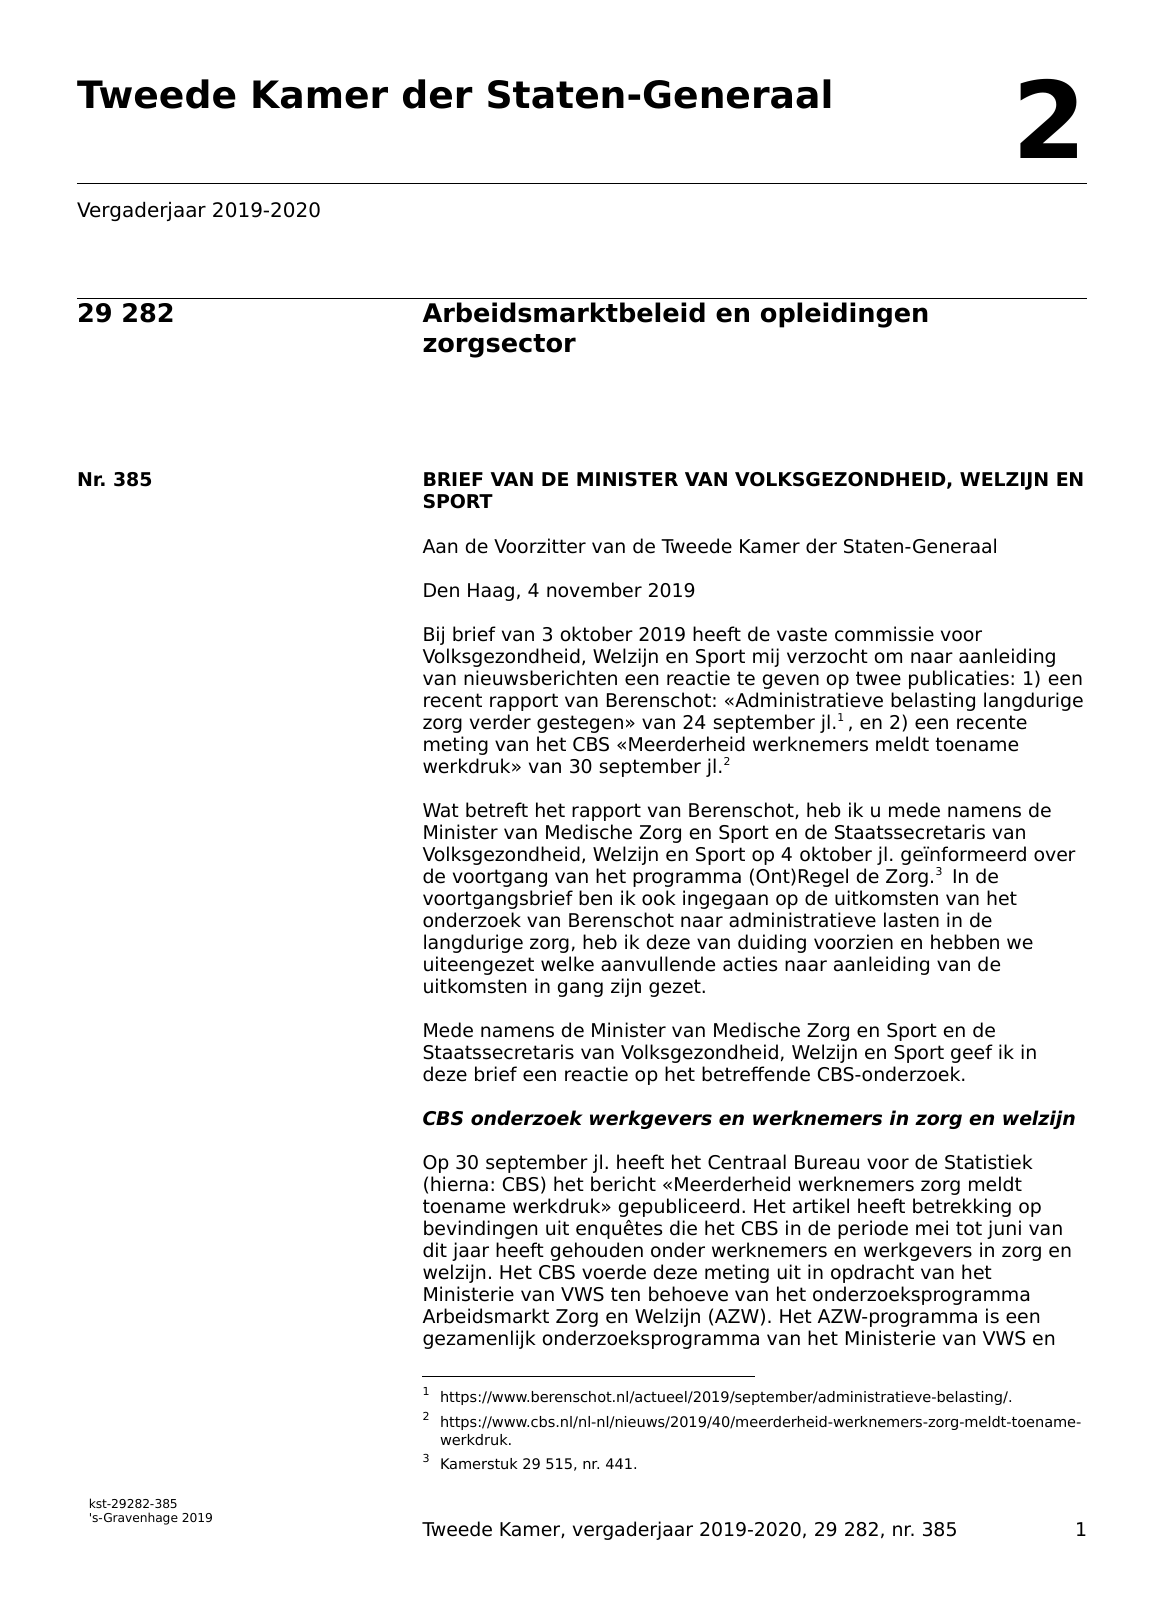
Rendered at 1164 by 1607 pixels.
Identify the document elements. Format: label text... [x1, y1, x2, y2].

text https://www.cbs.nl/nl-nl/nieuws/2019/40/meerderheid-werknemers-zorg-meldt-toename-werkdruk. [422, 1410, 1087, 1449]
subtitle Nr. 385 BRIEF VAN DE MINISTER VAN VOLKSGEZONDHEID, WELZIJN EN SPORT [77, 469, 1087, 513]
table_cell Vergaderjaar 2019-2020 [77, 184, 1087, 298]
text Kamerstuk 29 515, nr. 441. [422, 1452, 1087, 1474]
text Wat betreft het rapport van Berenschot, heb ik u mede namens de Minister van Medische Zorg en Sport en de Staatssecretaris van Volksgezondheid, Welzijn en Sport op 4 oktober jl. geïnformeerd over de voortgang van het programma (Ont)Regel de Zorg. In de voortgangsbrief ben ik ook ingegaan op de uitkomsten van het onderzoek van Berenschot naar administratieve lasten in de langdurige zorg, heb ik deze van duiding voorzien en hebben we uiteengezet welke aanvullende acties naar aanleiding van de uitkomsten in gang zijn gezet. [422, 800, 1087, 998]
table_header 2 [886, 59, 1087, 183]
text Op 30 september jl. heeft het Centraal Bureau voor de Statistiek (hierna: CBS) het bericht «Meerderheid werknemers zorg meldt toename werkdruk» gepubliceerd. Het artikel heeft betrekking op bevindingen uit enquêtes die het CBS in de periode mei tot juni van dit jaar heeft gehouden onder werknemers en werkgevers in zorg en welzijn. Het CBS voerde deze meting uit in opdracht van het Ministerie van VWS ten behoeve van het onderzoeksprogramma Arbeidsmarkt Zorg en Welzijn (AZW). Het AZW-programma is een gezamenlijk onderzoeksprogramma van het Ministerie van VWS en [422, 1152, 1087, 1350]
subtitle 29 282 Arbeidsmarktbeleid en opleidingen zorgsector [77, 299, 1087, 358]
text Bij brief van 3 oktober 2019 heeft de vaste commissie voor Volksgezondheid, Welzijn en Sport mij verzocht om naar aanleiding van nieuwsberichten een reactie te geven op twee publicaties: 1) een recent rapport van Berenschot: «Administratieve belasting langdurige zorg verder gestegen» van 24 september jl., en 2) een recente meting van het CBS «Meerderheid werknemers meldt toename werkdruk» van 30 september jl. [422, 624, 1087, 778]
text Den Haag, 4 november 2019 [422, 580, 1087, 602]
text Mede namens de Minister van Medische Zorg en Sport en de Staatssecretaris van Volksgezondheid, Welzijn en Sport geef ik in deze brief een reactie op het betreffende CBS-onderzoek. [422, 1020, 1087, 1086]
text 's-Gravenhage 2019 [88, 1511, 323, 1525]
text kst-29282-385 [88, 1497, 323, 1511]
table_header Tweede Kamer der Staten-Generaal [77, 59, 886, 183]
text Aan de Voorzitter van de Tweede Kamer der Staten-Generaal [422, 536, 1087, 557]
text https://www.berenschot.nl/actueel/2019/september/administratieve-belasting/. [422, 1385, 1087, 1407]
subtitle CBS onderzoek werkgevers en werknemers in zorg en welzijn [422, 1108, 1087, 1130]
